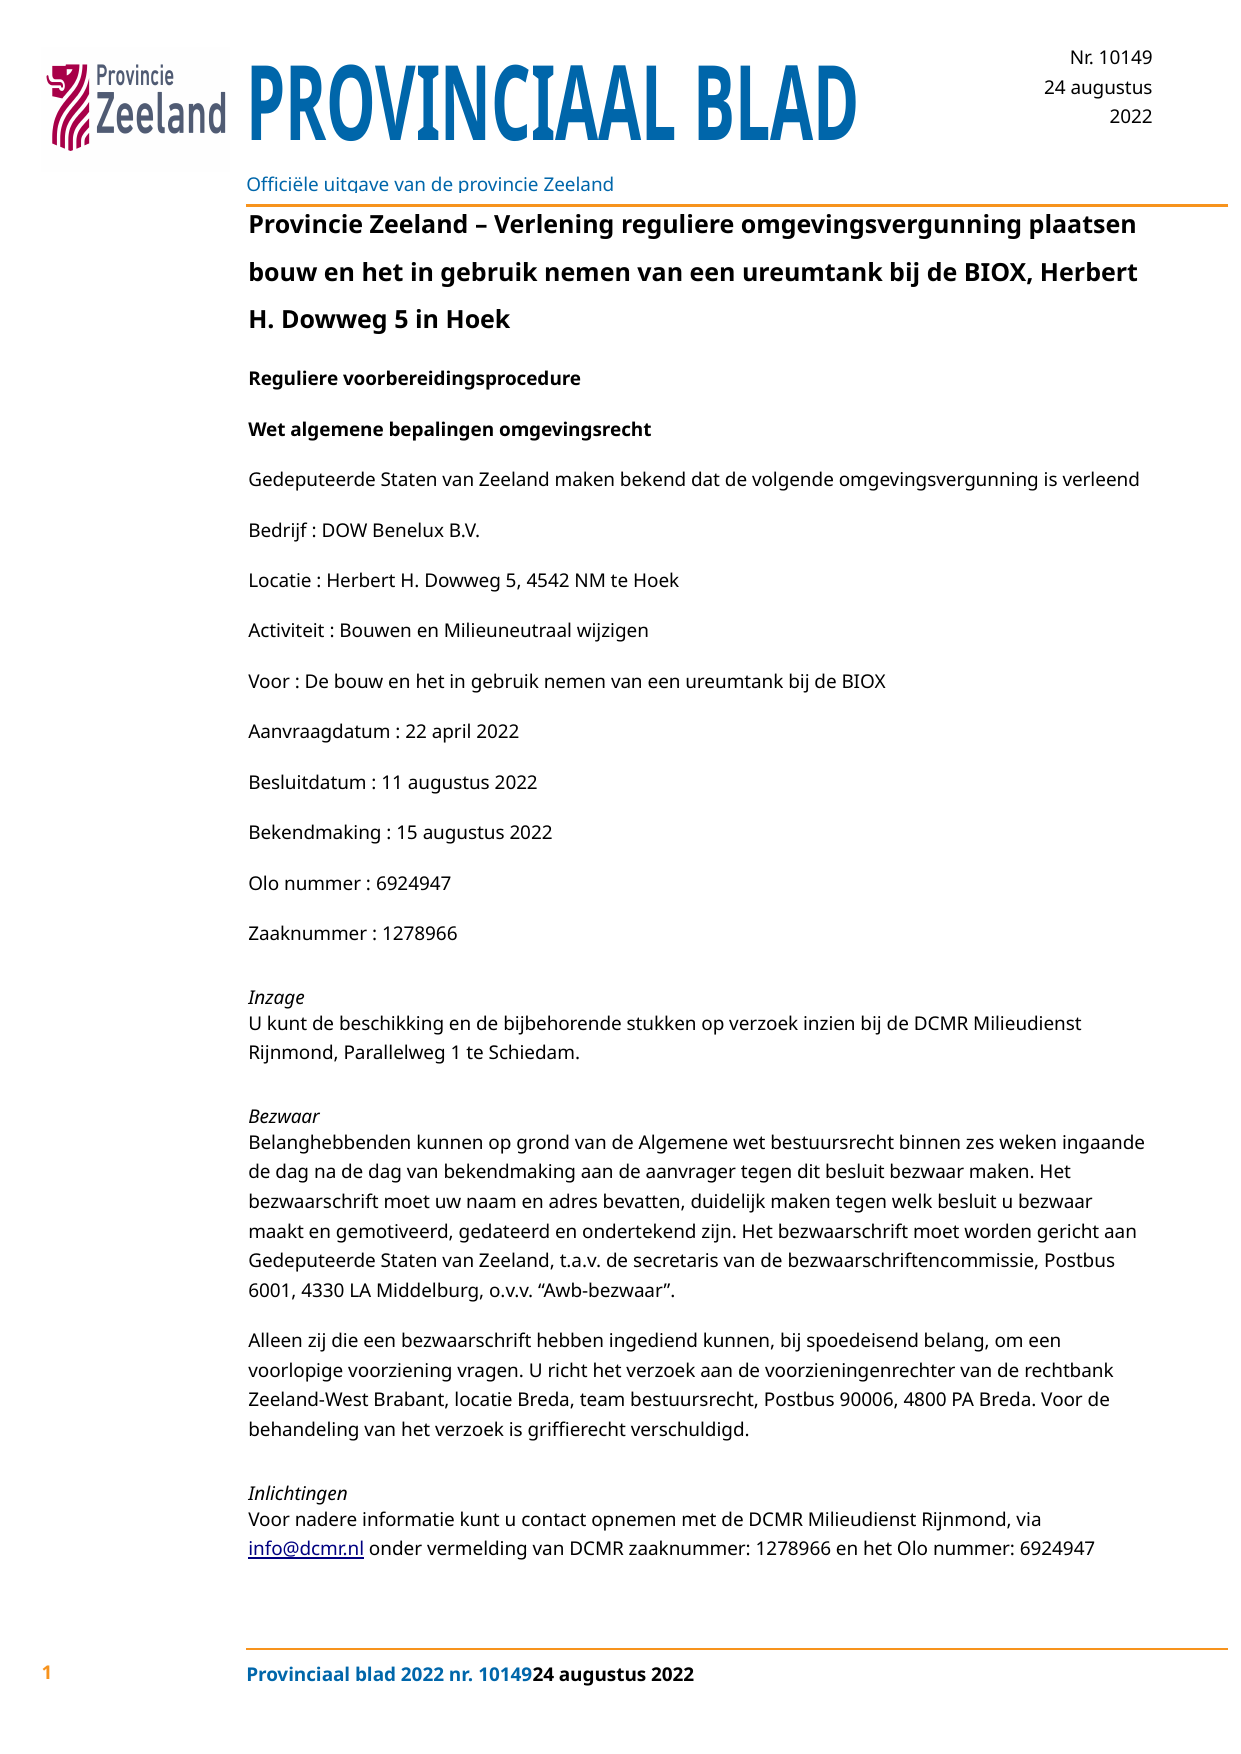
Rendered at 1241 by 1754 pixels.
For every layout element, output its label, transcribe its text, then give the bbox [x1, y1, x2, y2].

text Provincie Zeeland – Verlening reguliere omgevingsvergunning plaatsen bouw en het in gebruik nemen van een ureumtank bij de BIOX, Herbert H. Dowweg 5 in Hoek [248, 207, 1152, 336]
text Belanghebbenden kunnen op grond van de Algemene wet bestuursrecht binnen zes weken ingaande de dag na de dag van bekendmaking aan de aanvrager tegen dit besluit bezwaar maken. Het bezwaarschrift moet uw naam en adres bevatten, duidelijk maken tegen welk besluit u bezwaar maakt en gemotiveerd, gedateerd en ondertekend zijn. Het bezwaarschrift moet worden gericht aan Gedeputeerde Staten van Zeeland, t.a.v. de secretaris van de bezwaarschriftencommissie, Postbus 6001, 4330 LA Middelburg, o.v.v. “Awb-bezwaar”. [248, 1129, 1152, 1303]
text Zaaknummer : 1278966 [248, 920, 1152, 946]
text Aanvraagdatum : 22 april 2022 [248, 718, 1152, 744]
text Wet algemene bepalingen omgevingsrecht [248, 416, 1152, 442]
text Reguliere voorbereidingsprocedure [248, 366, 1152, 391]
text U kunt de beschikking en de bijbehorende stukken op verzoek inzien bij de DCMR Milieudienst Rijnmond, Parallelweg 1 te Schiedam. [248, 1010, 1152, 1065]
text Bedrijf : DOW Benelux B.V. [248, 517, 1152, 542]
text Bekendmaking : 15 augustus 2022 [248, 819, 1152, 845]
text Inlichtingen [248, 1480, 1152, 1506]
text Gedeputeerde Staten van Zeeland maken bekend dat de volgende omgevingsvergunning is verleend [248, 466, 1152, 492]
text Alleen zij die een bezwaarschrift hebben ingediend kunnen, bij spoedeisend belang, om een voorlopige voorziening vragen. U richt het verzoek aan de voorzieningenrechter van de rechtbank Zeeland-West Brabant, locatie Breda, team bestuursrecht, Postbus 90006, 4800 PA Breda. Voor de behandeling van het verzoek is griffierecht verschuldigd. [248, 1327, 1152, 1442]
text Activiteit : Bouwen en Milieuneutraal wijzigen [248, 618, 1152, 643]
text Locatie : Herbert H. Dowweg 5, 4542 NM te Hoek [248, 567, 1152, 593]
text Voor : De bouw en het in gebruik nemen van een ureumtank bij de BIOX [248, 668, 1152, 694]
text Olo nummer : 6924947 [248, 870, 1152, 895]
text Besluitdatum : 11 augustus 2022 [248, 769, 1152, 794]
text Bezwaar [248, 1103, 1152, 1129]
picture [41, 47, 231, 172]
text Inzage [248, 984, 1152, 1010]
text Voor nadere informatie kunt u contact opnemen met de DCMR Milieudienst Rijnmond, via info@dcmr.nl onder vermelding van DCMR zaaknummer: 1278966 en het Olo nummer: 6924947 [248, 1506, 1152, 1561]
